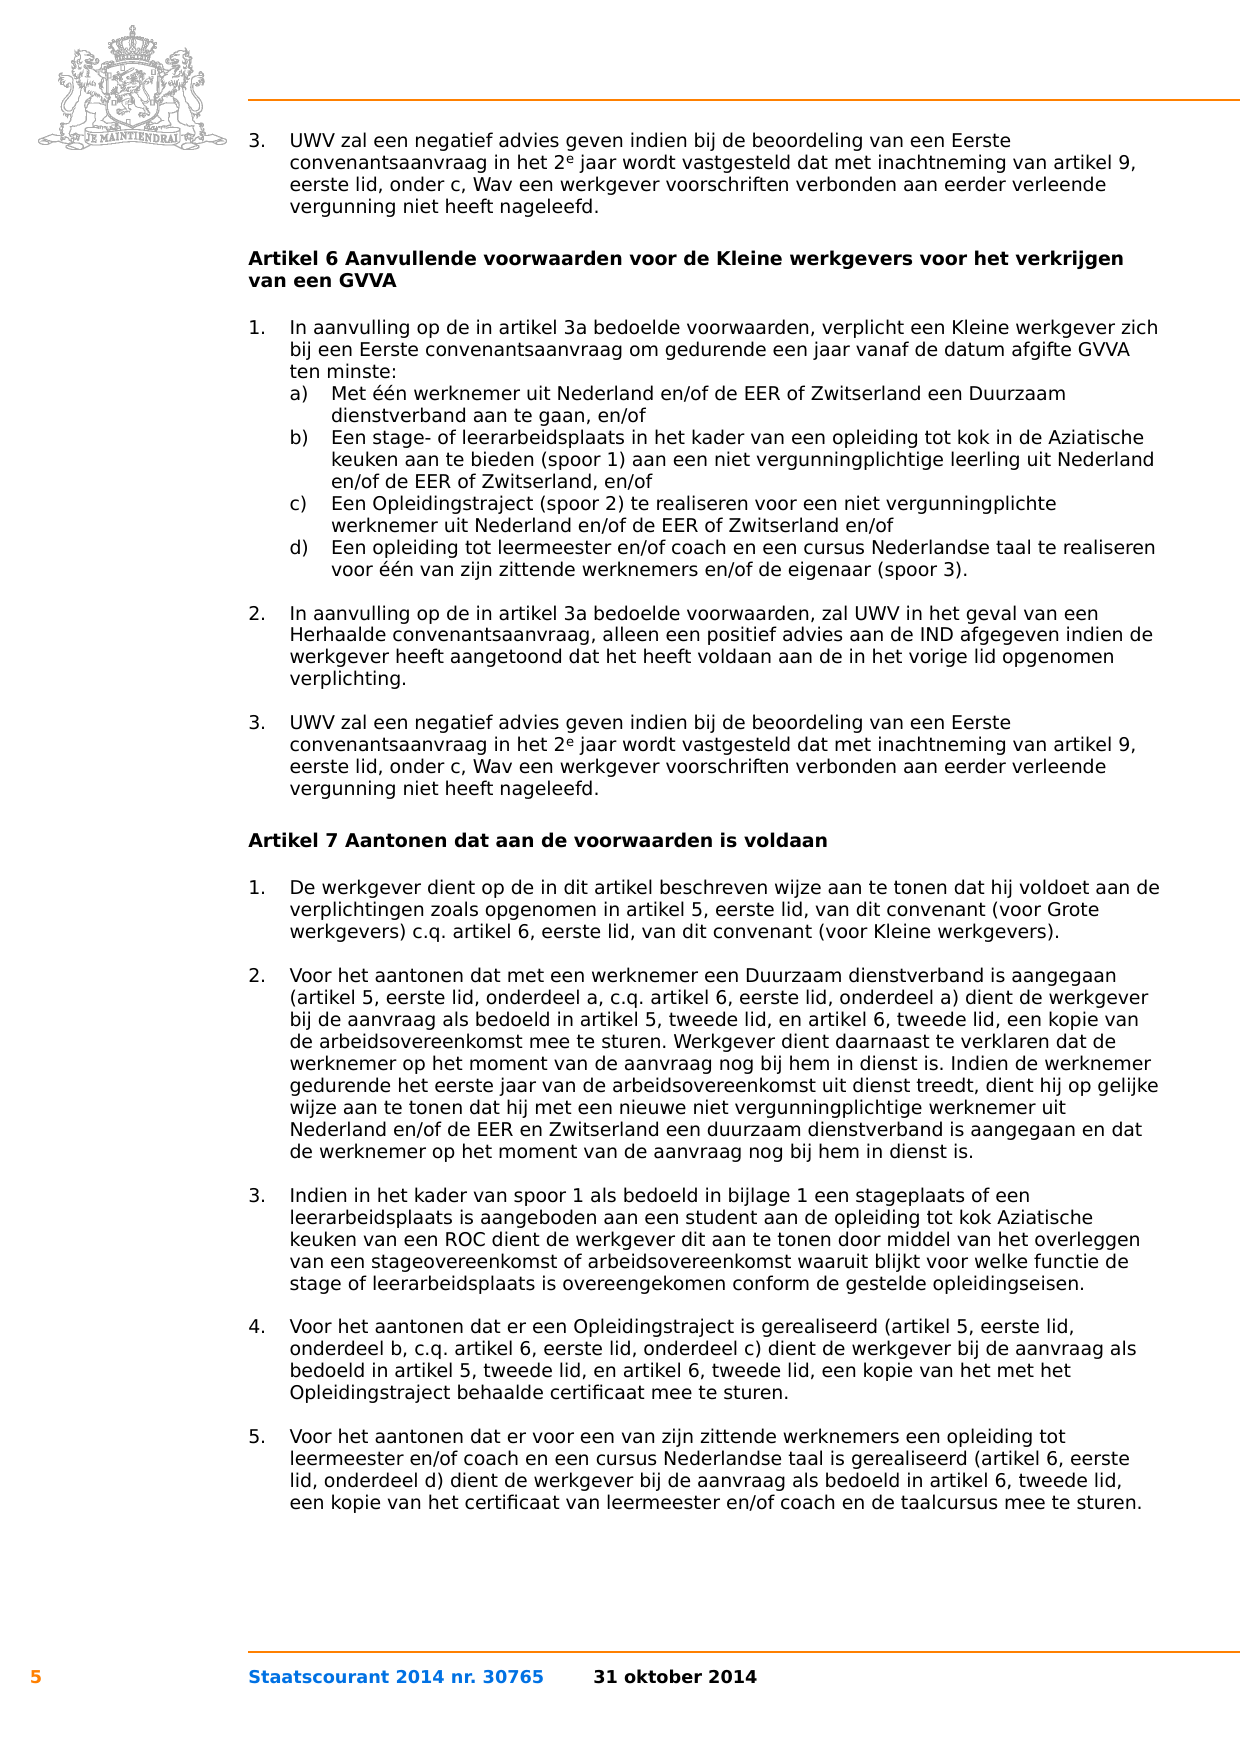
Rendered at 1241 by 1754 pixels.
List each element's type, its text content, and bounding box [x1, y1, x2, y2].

text 2. In aanvulling op de in artikel 3a bedoelde voorwaarden, zal UWV in het geval van een Herhaalde convenantsaanvraag, alleen een positief advies aan de IND afgegeven indien de werkgever heeft aangetoond dat het heeft voldaan aan de in het vorige lid opgenomen verplichting. [248, 602, 1163, 690]
text 4. Voor het aantonen dat er een Opleidingstraject is gerealiseerd (artikel 5, eerste lid, onderdeel b, c.q. artikel 6, eerste lid, onderdeel c) dient de werkgever bij de aanvraag als bedoeld in artikel 5, tweede lid, en artikel 6, tweede lid, een kopie van het met het Opleidingstraject behaalde certificaat mee te sturen. [248, 1316, 1163, 1404]
text c) Een Opleidingstraject (spoor 2) te realiseren voor een niet vergunningplichte werknemer uit Nederland en/of de EER of Zwitserland en/of [289, 493, 1163, 537]
text b) Een stage- of leerarbeidsplaats in het kader van een opleiding tot kok in de Aziatische keuken aan te bieden (spoor 1) aan een niet vergunningplichtige leerling uit Nederland en/of de EER of Zwitserland, en/of [289, 427, 1163, 493]
text 2. Voor het aantonen dat met een werknemer een Duurzaam dienstverband is aangegaan (artikel 5, eerste lid, onderdeel a, c.q. artikel 6, eerste lid, onderdeel a) dient de werkgever bij de aanvraag als bedoeld in artikel 5, tweede lid, en artikel 6, tweede lid, een kopie van de arbeidsovereenkomst mee te sturen. Werkgever dient daarnaast te verklaren dat de werknemer op het moment van de aanvraag nog bij hem in dienst is. Indien de werknemer gedurende het eerste jaar van de arbeidsovereenkomst uit dienst treedt, dient hij op gelijke wijze aan te tonen dat hij met een nieuwe niet vergunningplichtige werknemer uit Nederland en/of de EER en Zwitserland een duurzaam dienstverband is aangegaan en dat de werknemer op het moment van de aanvraag nog bij hem in dienst is. [248, 965, 1163, 1163]
text 3. UWV zal een negatief advies geven indien bij de beoordeling van een Eerste convenantsaanvraag in het 2e jaar wordt vastgesteld dat met inachtneming van artikel 9, eerste lid, onder c, Wav een werkgever voorschriften verbonden aan eerder verleende vergunning niet heeft nageleefd. [248, 130, 1163, 218]
picture [38, 25, 227, 150]
text 1. De werkgever dient op de in dit artikel beschreven wijze aan te tonen dat hij voldoet aan de verplichtingen zoals opgenomen in artikel 5, eerste lid, van dit convenant (voor Grote werkgevers) c.q. artikel 6, eerste lid, van dit convenant (voor Kleine werkgevers). [248, 877, 1163, 943]
text 3. Indien in het kader van spoor 1 als bedoeld in bijlage 1 een stageplaats of een leerarbeidsplaats is aangeboden aan een student aan de opleiding tot kok Aziatische keuken van een ROC dient de werkgever dit aan te tonen door middel van het overleggen van een stageovereenkomst of arbeidsovereenkomst waaruit blijkt voor welke functie de stage of leerarbeidsplaats is overeengekomen conform de gestelde opleidingseisen. [248, 1184, 1163, 1294]
text a) Met één werknemer uit Nederland en/of de EER of Zwitserland een Duurzaam dienstverband aan te gaan, en/of [289, 383, 1163, 427]
text 1. In aanvulling op de in artikel 3a bedoelde voorwaarden, verplicht een Kleine werkgever zich bij een Eerste convenantsaanvraag om gedurende een jaar vanaf de datum afgifte GVVA ten minste: [248, 317, 1163, 383]
subtitle Artikel 7 Aantonen dat aan de voorwaarden is voldaan [248, 830, 1163, 852]
text 5. Voor het aantonen dat er voor een van zijn zittende werknemers een opleiding tot leermeester en/of coach en een cursus Nederlandse taal is gerealiseerd (artikel 6, eerste lid, onderdeel d) dient de werkgever bij de aanvraag als bedoeld in artikel 6, tweede lid, een kopie van het certificaat van leermeester en/of coach en de taalcursus mee te sturen. [248, 1426, 1163, 1514]
subtitle Artikel 6 Aanvullende voorwaarden voor de Kleine werkgevers voor het verkrijgen van een GVVA [248, 248, 1163, 292]
text 3. UWV zal een negatief advies geven indien bij de beoordeling van een Eerste convenantsaanvraag in het 2e jaar wordt vastgesteld dat met inachtneming van artikel 9, eerste lid, onder c, Wav een werkgever voorschriften verbonden aan eerder verleende vergunning niet heeft nageleefd. [248, 712, 1163, 800]
text d) Een opleiding tot leermeester en/of coach en een cursus Nederlandse taal te realiseren voor één van zijn zittende werknemers en/of de eigenaar (spoor 3). [289, 537, 1163, 581]
